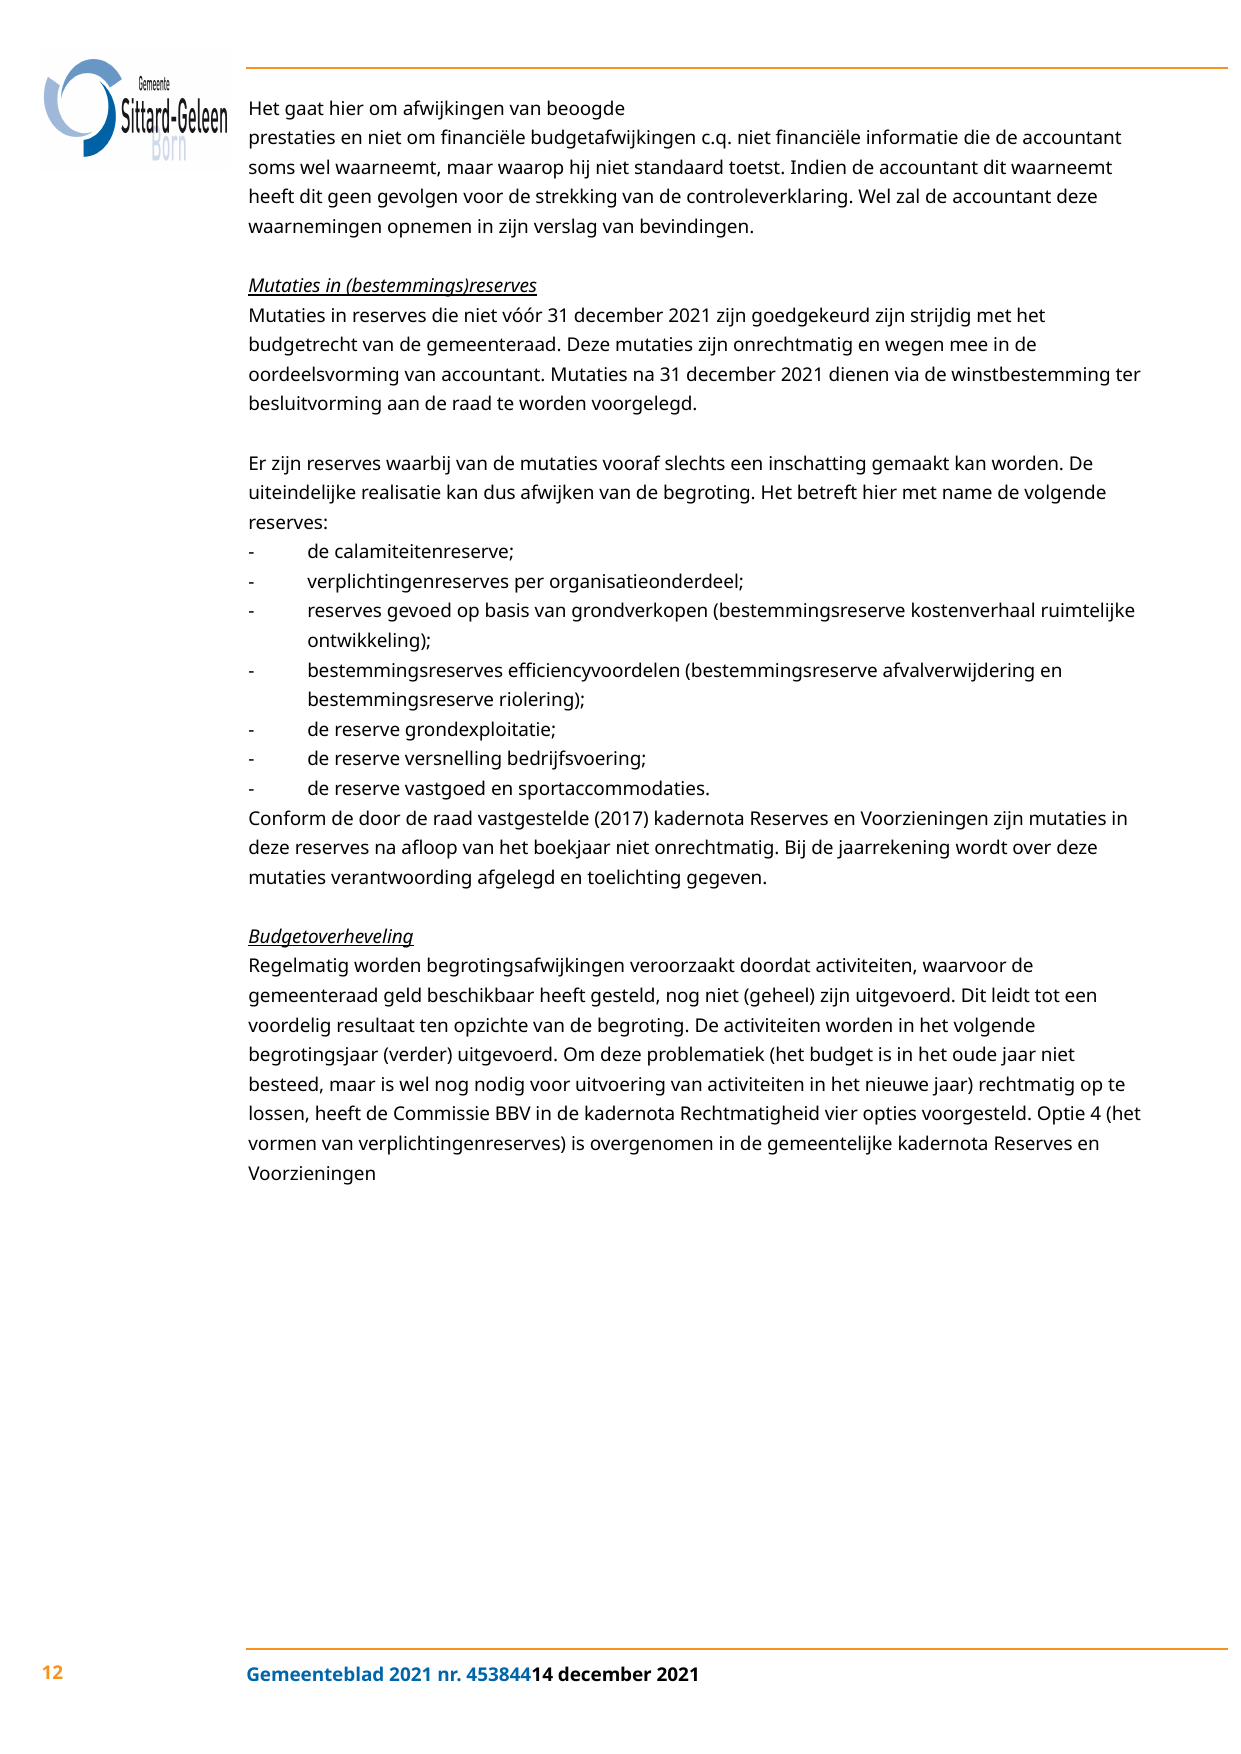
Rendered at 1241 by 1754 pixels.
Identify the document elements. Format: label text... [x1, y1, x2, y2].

text Mutaties in (bestemmings)reserves [248, 272, 1152, 298]
list verplichtingenreserves per organisatieonderdeel; [248, 568, 1152, 594]
list de reserve versnelling bedrijfsvoering; [248, 746, 1152, 771]
text Conform de door de raad vastgestelde (2017) kadernota Reserves en Voorzieningen zijn mutaties in deze reserves na afloop van het boekjaar niet onrechtmatig. Bij de jaarrekening wordt over deze mutaties verantwoording afgelegd en toelichting gegeven. [248, 805, 1152, 890]
text Regelmatig worden begrotingsafwijkingen veroorzaakt doordat activiteiten, waarvoor de gemeenteraad geld beschikbaar heeft gesteld, nog niet (geheel) zijn uitgevoerd. Dit leidt tot een voordelig resultaat ten opzichte van de begroting. De activiteiten worden in het volgende begrotingsjaar (verder) uitgevoerd. Om deze problematiek (het budget is in het oude jaar niet besteed, maar is wel nog nodig voor uitvoering van activiteiten in het nieuwe jaar) rechtmatig op te lossen, heeft de Commissie BBV in de kadernota Rechtmatigheid vier opties voorgesteld. Optie 4 (het vormen van verplichtingenreserves) is overgenomen in de gemeentelijke kadernota Reserves en Voorzieningen [248, 953, 1152, 1186]
list de reserve vastgoed en sportaccommodaties. [248, 775, 1152, 801]
list de reserve grondexploitatie; [248, 716, 1152, 742]
text prestaties en niet om financiële budgetafwijkingen c.q. niet financiële informatie die de accountant soms wel waarneemt, maar waarop hij niet standaard toetst. Indien de accountant dit waarneemt heeft dit geen gevolgen voor de strekking van de controleverklaring. Wel zal de accountant deze waarnemingen opnemen in zijn verslag van bevindingen. [248, 124, 1152, 239]
text Het gaat hier om afwijkingen van beoogde [248, 95, 1152, 121]
text Er zijn reserves waarbij van de mutaties vooraf slechts een inschatting gemaakt kan worden. De uiteindelijke realisatie kan dus afwijken van de begroting. Het betreft hier met name de volgende reserves: [248, 450, 1152, 535]
list reserves gevoed op basis van grondverkopen (bestemmingsreserve kostenverhaal ruimtelijke ontwikkeling); [248, 598, 1152, 653]
picture [41, 47, 231, 172]
text Mutaties in reserves die niet vóór 31 december 2021 zijn goedgekeurd zijn strijdig met het budgetrecht van de gemeenteraad. Deze mutaties zijn onrechtmatig en wegen mee in de oordeelsvorming van accountant. Mutaties na 31 december 2021 dienen via de winstbestemming ter besluitvorming aan de raad te worden voorgelegd. [248, 302, 1152, 416]
list bestemmingsreserves efficiencyvoordelen (bestemmingsreserve afvalverwijdering en bestemmingsreserve riolering); [248, 657, 1152, 712]
list de calamiteitenreserve; [248, 538, 1152, 564]
text Budgetoverheveling [248, 923, 1152, 949]
